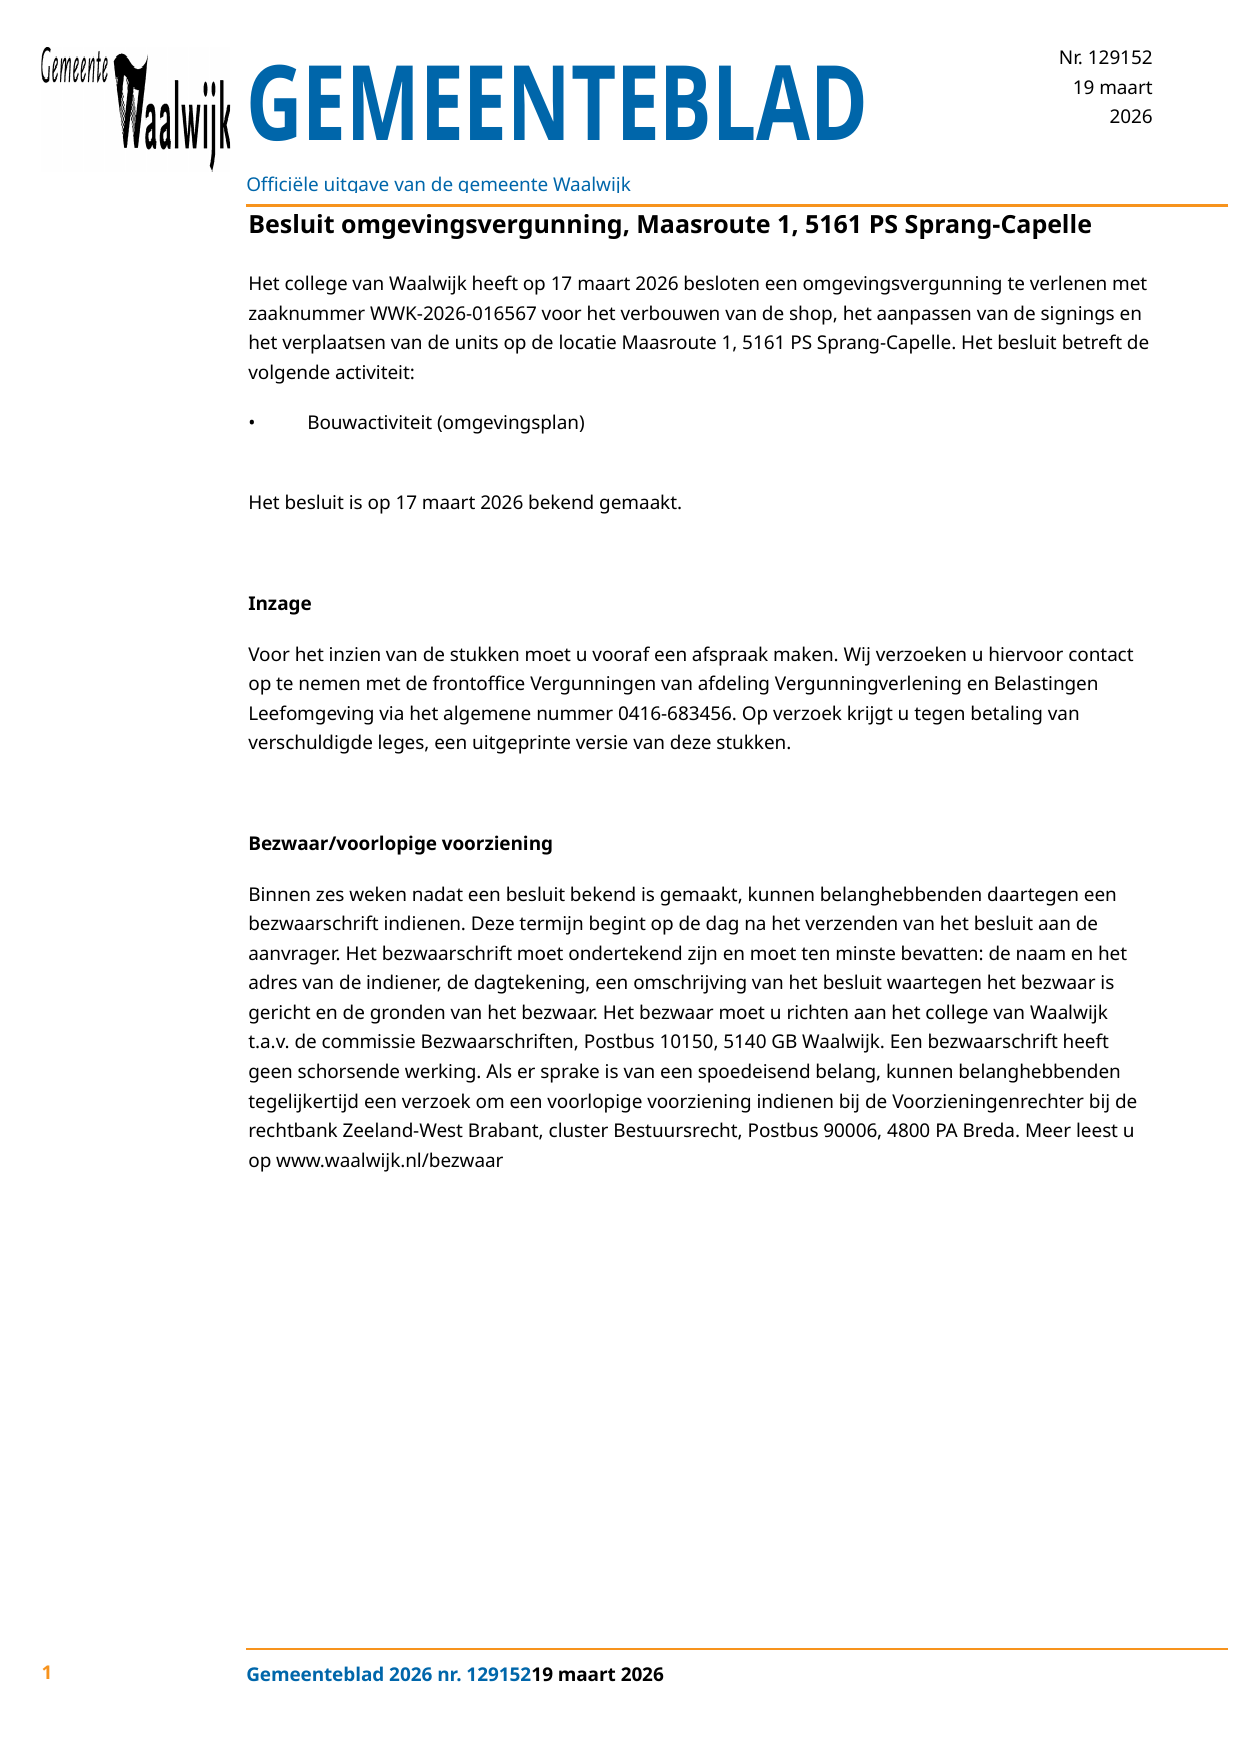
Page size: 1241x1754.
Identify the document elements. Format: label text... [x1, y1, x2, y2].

text Inzage [248, 590, 1152, 616]
text Binnen zes weken nadat een besluit bekend is gemaakt, kunnen belanghebbenden daartegen een bezwaarschrift indienen. Deze termijn begint op de dag na het verzenden van het besluit aan de aanvrager. Het bezwaarschrift moet ondertekend zijn en moet ten minste bevatten: de naam en het adres van de indiener, de dagtekening, een omschrijving van het besluit waartegen het bezwaar is gericht en de gronden van het bezwaar. Het bezwaar moet u richten aan het college van Waalwijk t.a.v. de commissie Bezwaarschriften, Postbus 10150, 5140 GB Waalwijk. Een bezwaarschrift heeft geen schorsende werking. Als er sprake is van een spoedeisend belang, kunnen belanghebbenden tegelijkertijd een verzoek om een voorlopige voorziening indienen bij de Voorzieningenrechter bij de rechtbank Zeeland-West Brabant, cluster Bestuursrecht, Postbus 90006, 4800 PA Breda. Meer leest u op www.waalwijk.nl/bezwaar [248, 881, 1152, 1173]
list Bouwactiviteit (omgevingsplan) [248, 409, 1152, 435]
text Voor het inzien van de stukken moet u vooraf een afspraak maken. Wij verzoeken u hiervoor contact op te nemen met de frontoffice Vergunningen van afdeling Vergunningverlening en Belastingen Leefomgeving via het algemene nummer 0416-683456. Op verzoek krijgt u tegen betaling van verschuldigde leges, een uitgeprinte versie van deze stukken. [248, 641, 1152, 755]
picture [41, 47, 231, 172]
text Het besluit is op 17 maart 2026 bekend gemaakt. [248, 489, 1152, 515]
text Bezwaar/voorlopige voorziening [248, 830, 1152, 856]
text Het college van Waalwijk heeft op 17 maart 2026 besloten een omgevingsvergunning te verlenen met zaaknummer WWK-2026-016567 voor het verbouwen van de shop, het aanpassen van de signings en het verplaatsen van de units op de locatie Maasroute 1, 5161 PS Sprang-Capelle. Het besluit betreft de volgende activiteit: [248, 270, 1152, 385]
text Besluit omgevingsvergunning, Maasroute 1, 5161 PS Sprang-Capelle [248, 207, 1152, 241]
